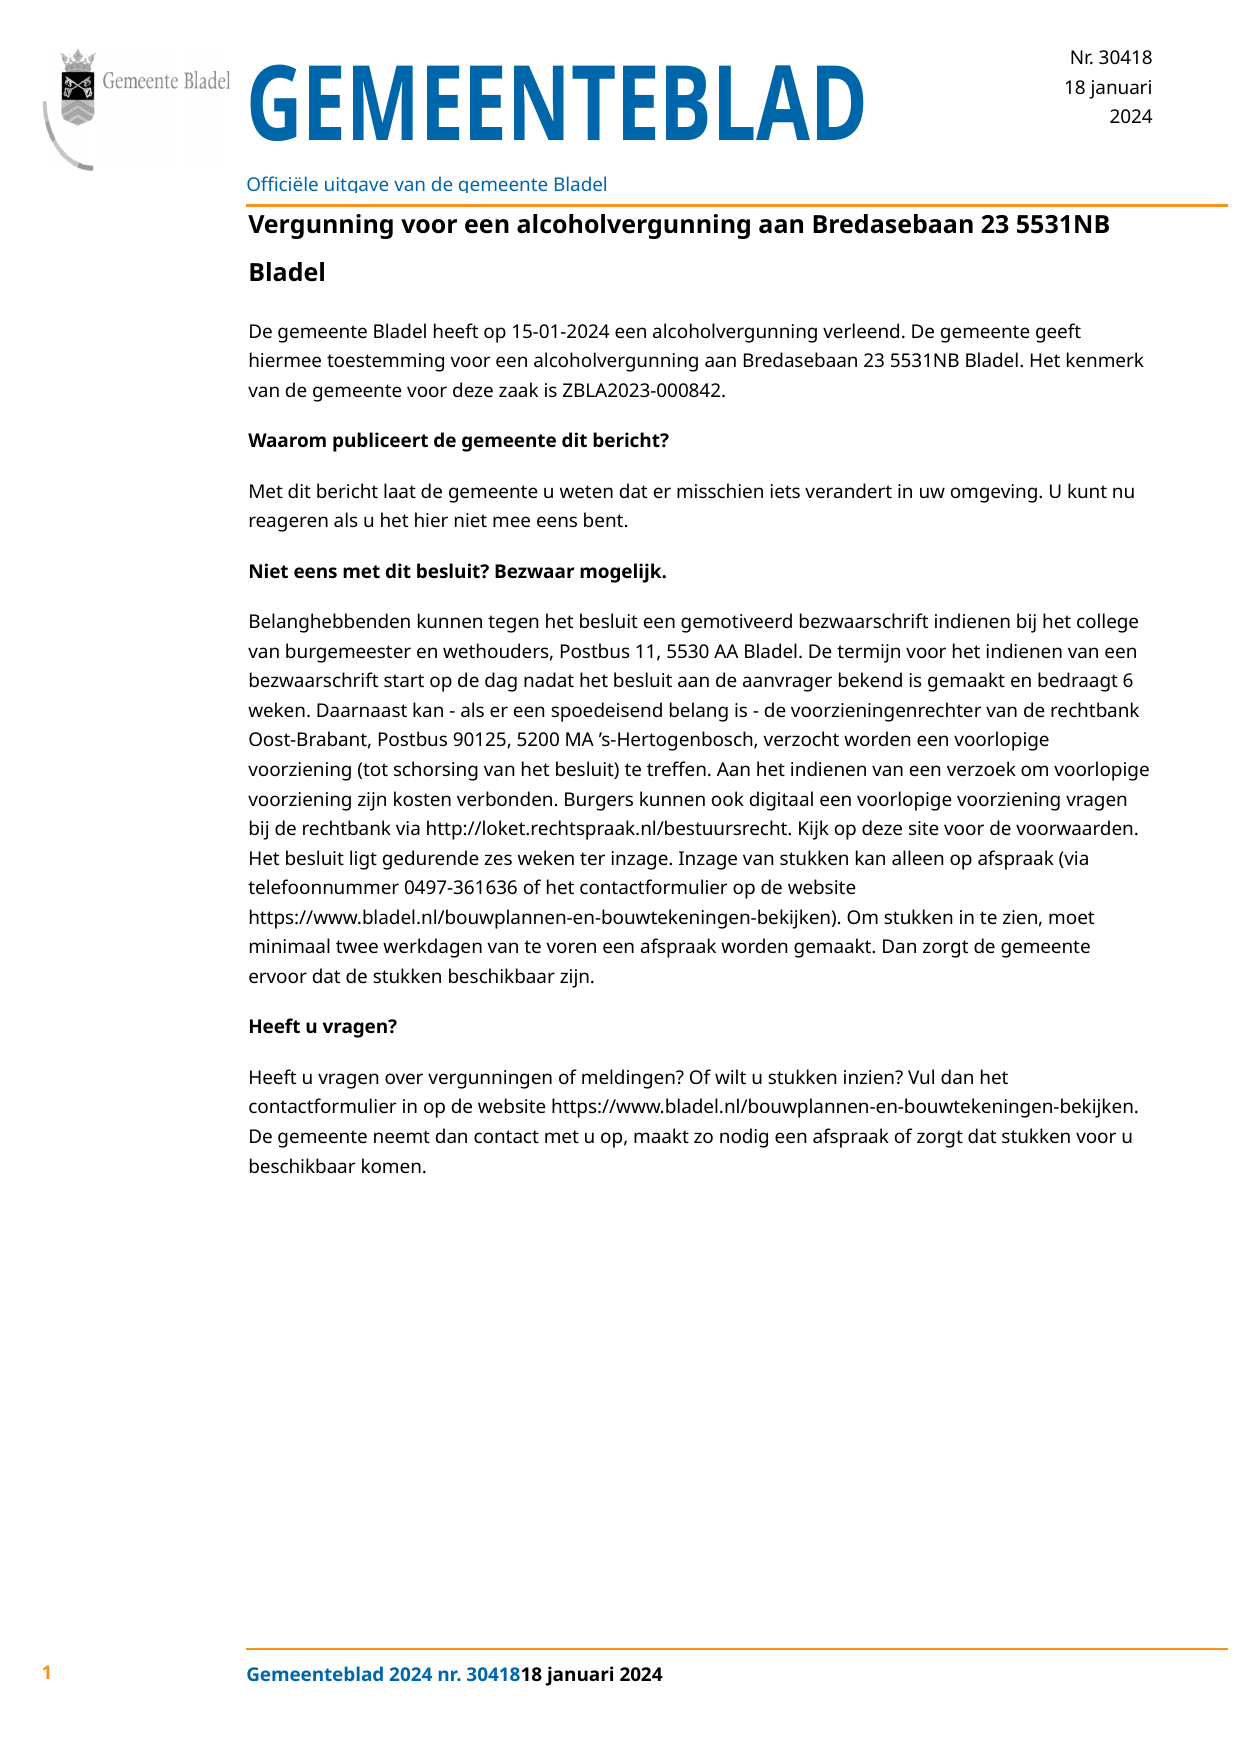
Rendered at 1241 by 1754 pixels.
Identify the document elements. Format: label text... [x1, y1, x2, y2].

text De gemeente Bladel heeft op 15-01-2024 een alcoholvergunning verleend. De gemeente geeft hiermee toestemming voor een alcoholvergunning aan Bredasebaan 23 5531NB Bladel. Het kenmerk van de gemeente voor deze zaak is ZBLA2023-000842. [248, 318, 1152, 403]
text Niet eens met dit besluit? Bezwaar mogelijk. [248, 558, 1152, 584]
text Heeft u vragen? [248, 1014, 1152, 1039]
text Met dit bericht laat de gemeente u weten dat er misschien iets verandert in uw omgeving. U kunt nu reageren als u het hier niet mee eens bent. [248, 478, 1152, 533]
text Belanghebbenden kunnen tegen het besluit een gemotiveerd bezwaarschrift indienen bij het college van burgemeester en wethouders, Postbus 11, 5530 AA Bladel. De termijn voor het indienen van een bezwaarschrift start op de dag nadat het besluit aan de aanvrager bekend is gemaakt en bedraagt 6 weken. Daarnaast kan - als er een spoedeisend belang is - de voorzieningenrechter van de rechtbank Oost-Brabant, Postbus 90125, 5200 MA ’s-Hertogenbosch, verzocht worden een voorlopige voorziening (tot schorsing van het besluit) te treffen. Aan het indienen van een verzoek om voorlopige voorziening zijn kosten verbonden. Burgers kunnen ook digitaal een voorlopige voorziening vragen bij de rechtbank via http://loket.rechtspraak.nl/bestuursrecht. Kijk op deze site voor de voorwaarden. Het besluit ligt gedurende zes weken ter inzage. Inzage van stukken kan alleen op afspraak (via telefoonnummer 0497-361636 of het contactformulier op de website https://www.bladel.nl/bouwplannen-en-bouwtekeningen-bekijken). Om stukken in te zien, moet minimaal twee werkdagen van te voren een afspraak worden gemaakt. Dan zorgt de gemeente ervoor dat de stukken beschikbaar zijn. [248, 608, 1152, 989]
text Heeft u vragen over vergunningen of meldingen? Of wilt u stukken inzien? Vul dan het contactformulier in op de website https://www.bladel.nl/bouwplannen-en-bouwtekeningen-bekijken. De gemeente neemt dan contact met u op, maakt zo nodig een afspraak of zorgt dat stukken voor u beschikbaar komen. [248, 1064, 1152, 1179]
text Vergunning voor een alcoholvergunning aan Bredasebaan 23 5531NB Bladel [248, 207, 1152, 288]
picture [41, 47, 231, 172]
text Waarom publiceert de gemeente dit bericht? [248, 427, 1152, 453]
